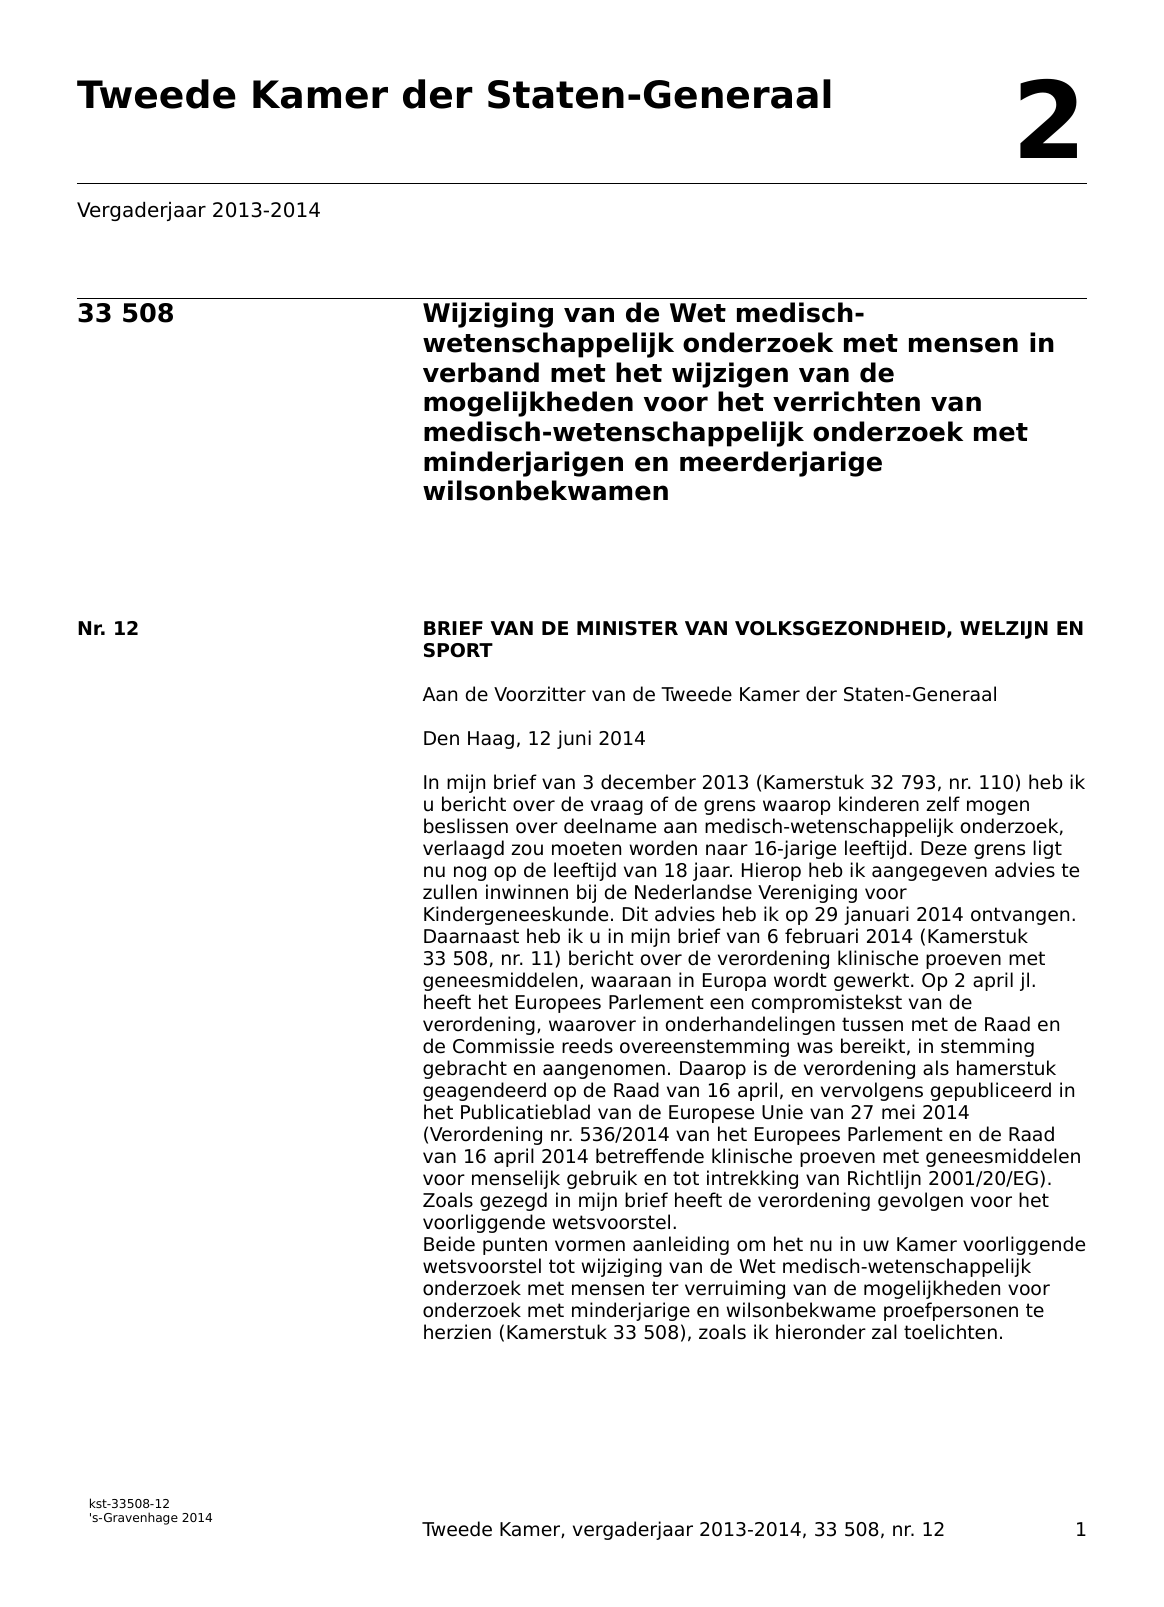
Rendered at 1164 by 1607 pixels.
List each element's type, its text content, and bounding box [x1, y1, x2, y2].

text Beide punten vormen aanleiding om het nu in uw Kamer voorliggende wetsvoorstel tot wijziging van de Wet medisch-wetenschappelijk onderzoek met mensen ter verruiming van de mogelijkheden voor onderzoek met minderjarige en wilsonbekwame proefpersonen te herzien (Kamerstuk 33 508), zoals ik hieronder zal toelichten. [422, 1234, 1087, 1344]
text In mijn brief van 3 december 2013 (Kamerstuk 32 793, nr. 110) heb ik u bericht over de vraag of de grens waarop kinderen zelf mogen beslissen over deelname aan medisch-wetenschappelijk onderzoek, verlaagd zou moeten worden naar 16-jarige leeftijd. Deze grens ligt nu nog op de leeftijd van 18 jaar. Hierop heb ik aangegeven advies te zullen inwinnen bij de Nederlandse Vereniging voor Kindergeneeskunde. Dit advies heb ik op 29 januari 2014 ontvangen. [422, 772, 1087, 926]
text Aan de Voorzitter van de Tweede Kamer der Staten-Generaal [422, 684, 1087, 706]
text kst-33508-12 [88, 1497, 323, 1511]
table_header Tweede Kamer der Staten-Generaal [77, 59, 886, 183]
table_header 2 [886, 59, 1087, 183]
subtitle Nr. 12 BRIEF VAN DE MINISTER VAN VOLKSGEZONDHEID, WELZIJN EN SPORT [77, 618, 1087, 662]
text Den Haag, 12 juni 2014 [422, 728, 1087, 750]
text Daarnaast heb ik u in mijn brief van 6 februari 2014 (Kamerstuk 33 508, nr. 11) bericht over de verordening klinische proeven met geneesmiddelen, waaraan in Europa wordt gewerkt. Op 2 april jl. heeft het Europees Parlement een compromistekst van de verordening, waarover in onderhandelingen tussen met de Raad en de Commissie reeds overeenstemming was bereikt, in stemming gebracht en aangenomen. Daarop is de verordening als hamerstuk geagendeerd op de Raad van 16 april, en vervolgens gepubliceerd in het Publicatieblad van de Europese Unie van 27 mei 2014 (Verordening nr. 536/2014 van het Europees Parlement en de Raad van 16 april 2014 betreffende klinische proeven met geneesmiddelen voor menselijk gebruik en tot intrekking van Richtlijn 2001/20/EG). Zoals gezegd in mijn brief heeft de verordening gevolgen voor het voorliggende wetsvoorstel. [422, 926, 1087, 1234]
table_cell Vergaderjaar 2013-2014 [77, 184, 1087, 298]
text 's-Gravenhage 2014 [88, 1511, 323, 1525]
subtitle 33 508 Wijziging van de Wet medisch-wetenschappelijk onderzoek met mensen in verband met het wijzigen van de mogelijkheden voor het verrichten van medisch-wetenschappelijk onderzoek met minderjarigen en meerderjarige wilsonbekwamen [77, 299, 1087, 507]
